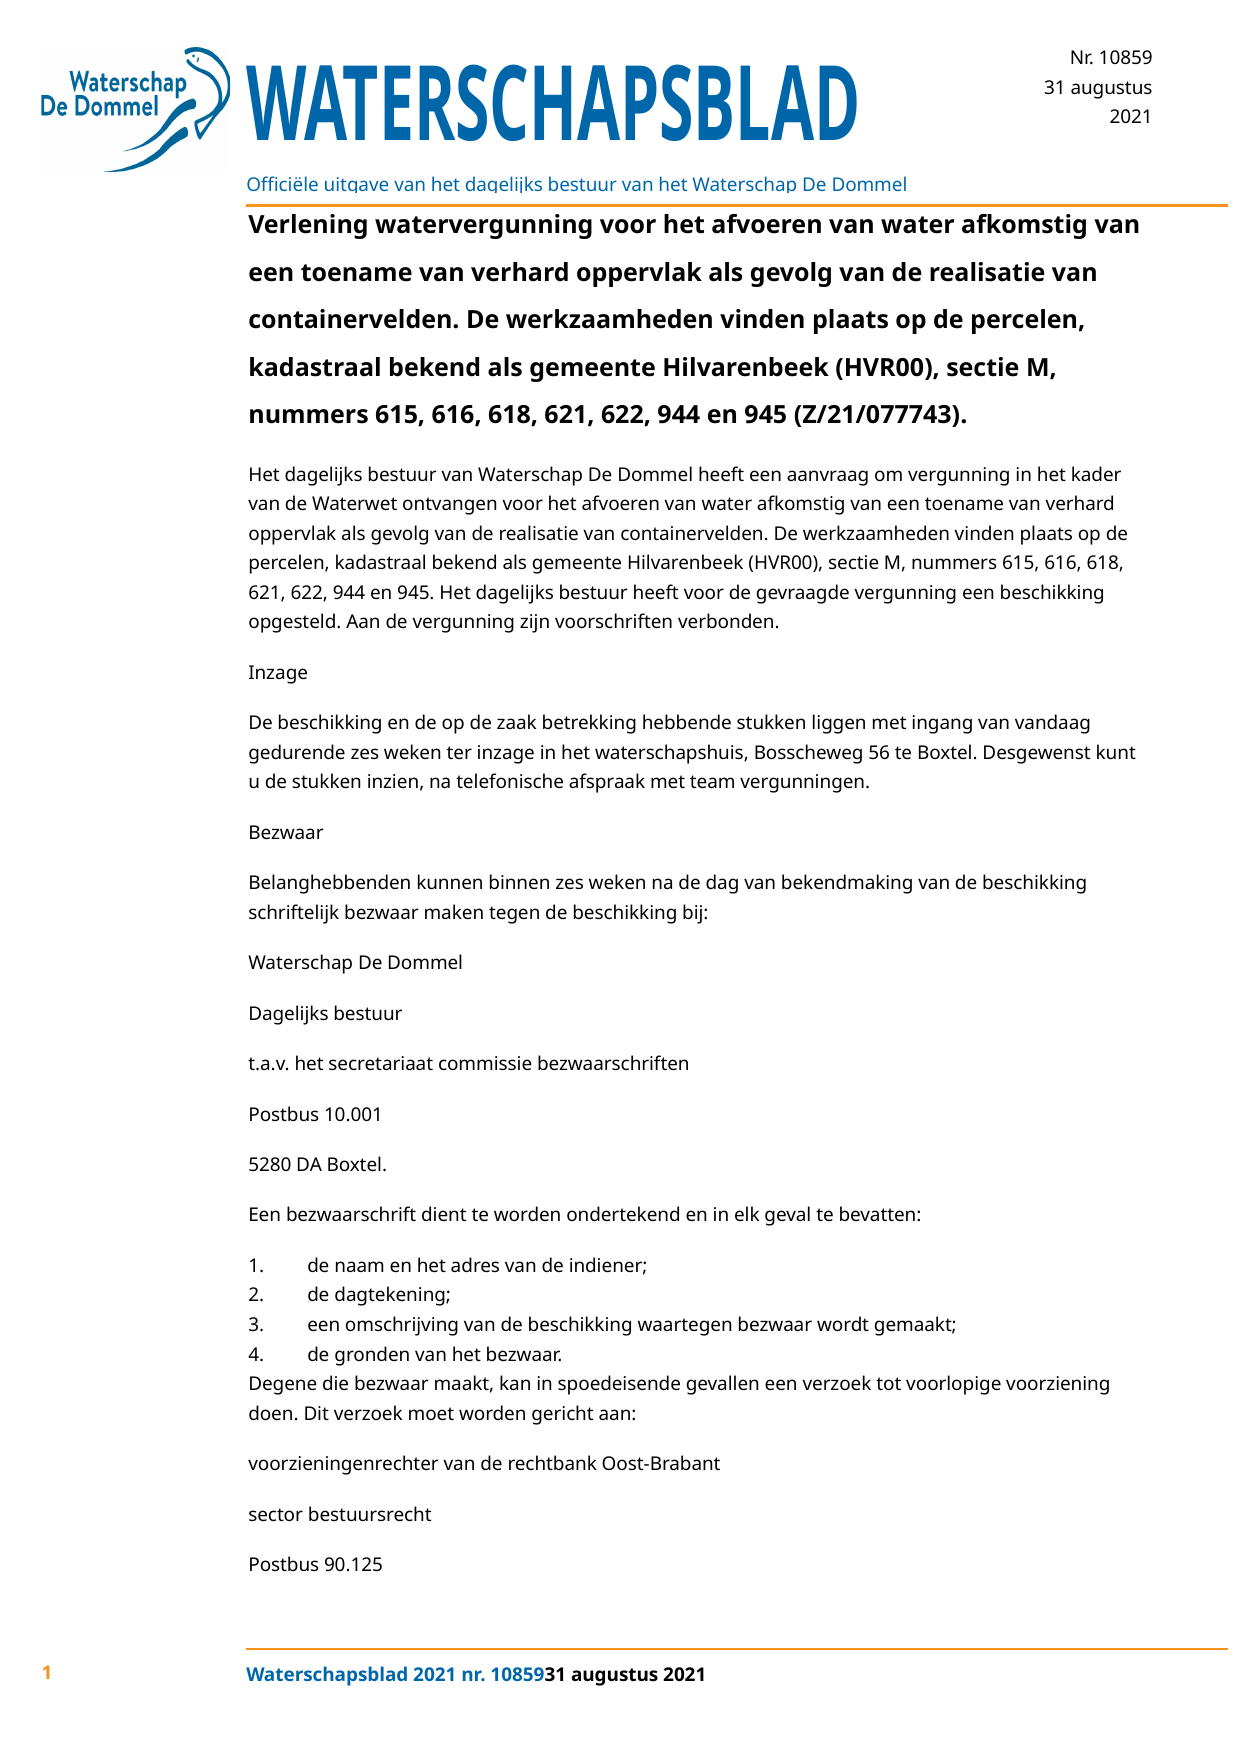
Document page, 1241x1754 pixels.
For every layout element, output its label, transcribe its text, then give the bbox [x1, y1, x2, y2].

text sector bestuursrecht [248, 1501, 1152, 1526]
text De beschikking en de op de zaak betrekking hebbende stukken liggen met ingang van vandaag gedurende zes weken ter inzage in het waterschapshuis, Bosscheweg 56 te Boxtel. Desgewenst kunt u de stukken inzien, na telefonische afspraak met team vergunningen. [248, 709, 1152, 794]
list de gronden van het bezwaar. [248, 1341, 1152, 1366]
text Postbus 90.125 [248, 1551, 1152, 1577]
text t.a.v. het secretariaat commissie bezwaarschriften [248, 1050, 1152, 1076]
picture [45, 99, 51, 111]
picture [198, 118, 210, 131]
picture [41, 47, 231, 172]
text Belanghebbenden kunnen binnen zes weken na de dag van bekendmaking van de beschikking schriftelijk bezwaar maken tegen de beschikking bij: [248, 869, 1152, 925]
text Het dagelijks bestuur van Waterschap De Dommel heeft een aanvraag om vergunning in het kader van de Waterwet ontvangen voor het afvoeren van water afkomstig van een toename van verhard oppervlak als gevolg van de realisatie van containervelden. De werkzaamheden vinden plaats op de percelen, kadastraal bekend als gemeente Hilvarenbeek (HVR00), sectie M, nummers 615, 616, 618, 621, 622, 944 en 945. Het dagelijks bestuur heeft voor de gevraagde vergunning een beschikking opgesteld. Aan de vergunning zijn voorschriften verbonden. [248, 461, 1152, 634]
text Een bezwaarschrift dient te worden ondertekend en in elk geval te bevatten: [248, 1202, 1152, 1227]
list de dagtekening; [248, 1282, 1152, 1307]
text Bezwaar [248, 819, 1152, 845]
picture [204, 47, 231, 76]
list een omschrijving van de beschikking waartegen bezwaar wordt gemaakt; [248, 1311, 1152, 1337]
text Degene die bezwaar maakt, kan in spoedeisende gevallen een verzoek tot voorlopige voorziening doen. Dit verzoek moet worden gericht aan: [248, 1370, 1152, 1426]
text voorzieningenrechter van de rechtbank Oost-Brabant [248, 1450, 1152, 1476]
text Inzage [248, 659, 1152, 685]
text 5280 DA Boxtel. [248, 1151, 1152, 1177]
text Dagelijks bestuur [248, 1000, 1152, 1026]
text Waterschap De Dommel [248, 949, 1152, 975]
list de naam en het adres van de indiener; [248, 1252, 1152, 1278]
text Verlening watervergunning voor het afvoeren van water afkomstig van een toename van verhard oppervlak als gevolg van de realisatie van containervelden. De werkzaamheden vinden plaats op de percelen, kadastraal bekend als gemeente Hilvarenbeek (HVR00), sectie M, nummers 615, 616, 618, 621, 622, 944 en 945 (Z/21/077743). [248, 207, 1152, 431]
text Postbus 10.001 [248, 1101, 1152, 1126]
